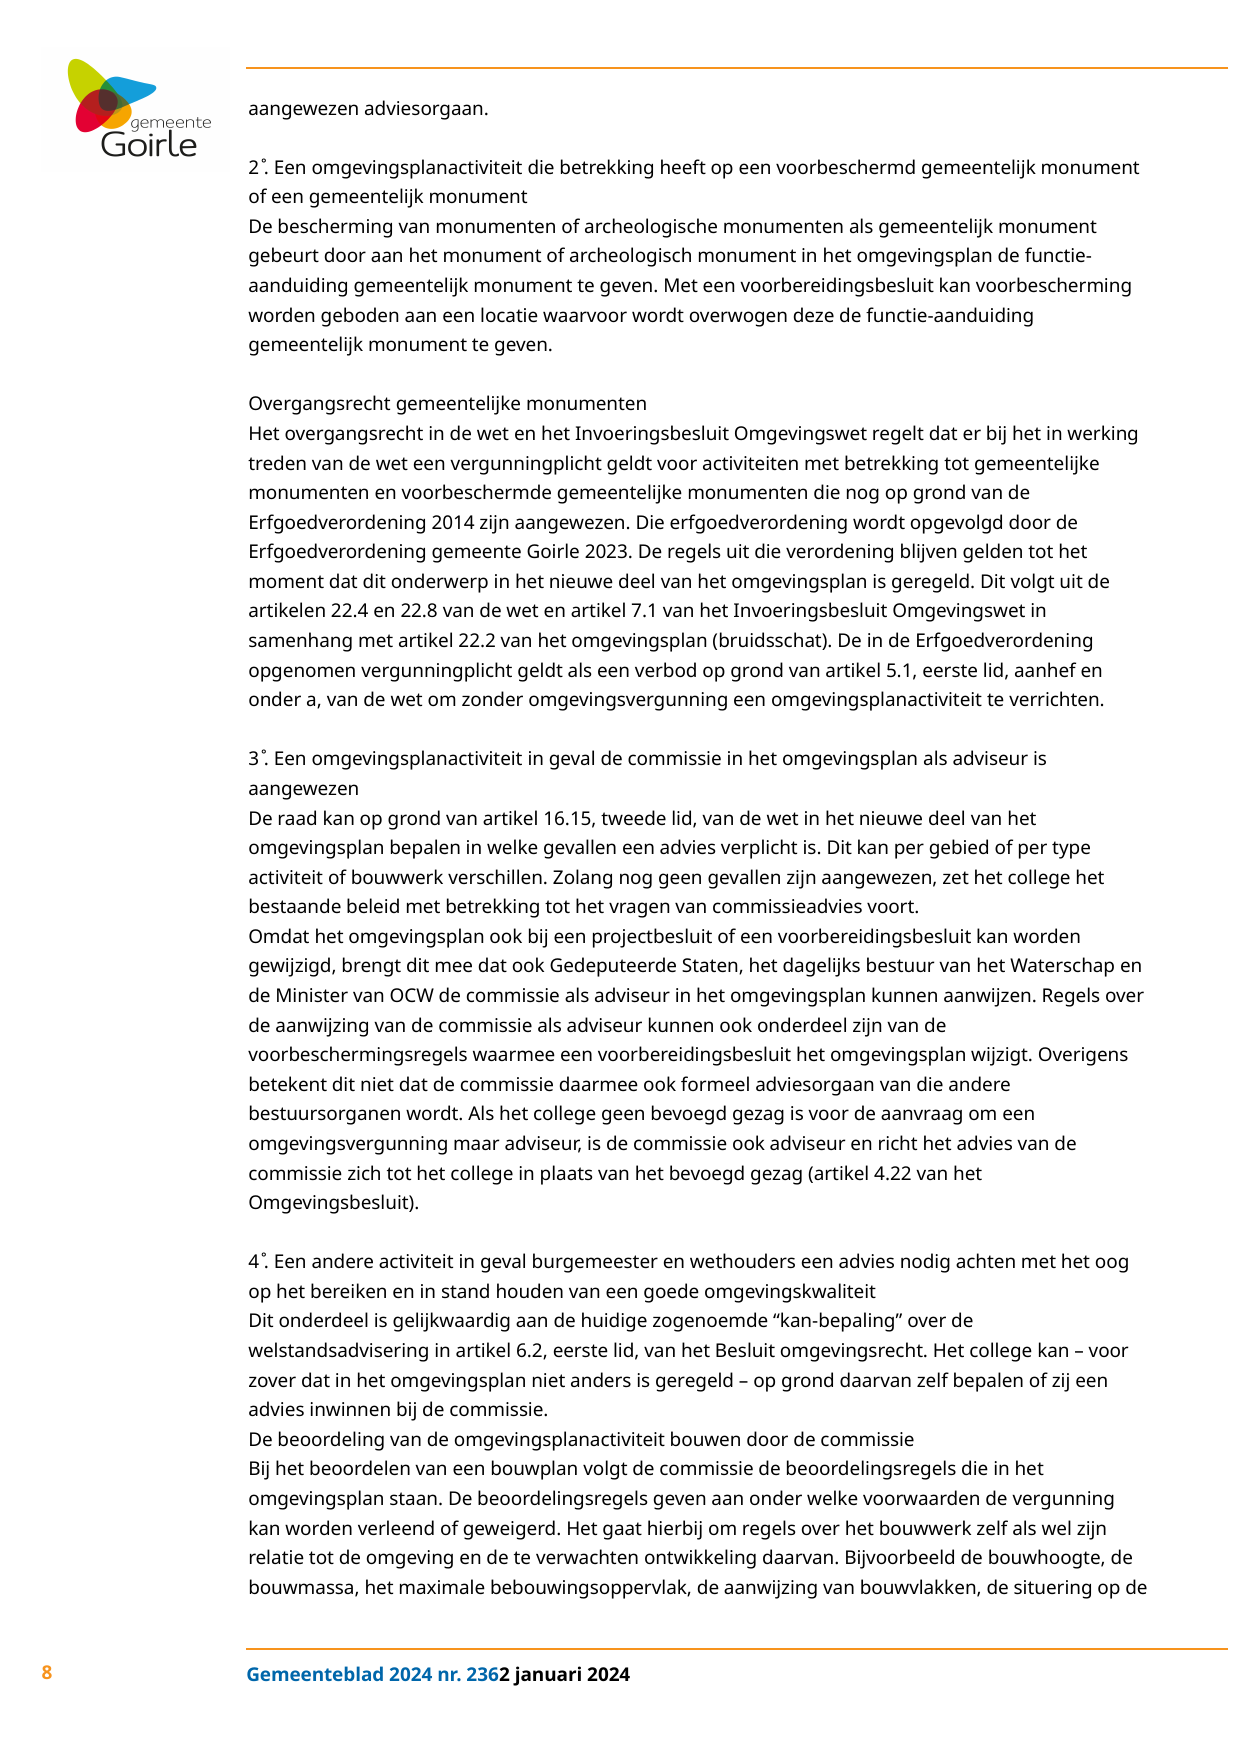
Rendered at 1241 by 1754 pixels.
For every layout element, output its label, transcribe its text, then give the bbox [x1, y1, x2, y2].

text 2 ̊. Een omgevingsplanactiviteit die betrekking heeft op een voorbeschermd gemeentelijk monument of een gemeentelijk monument [248, 154, 1152, 209]
text De beoordeling van de omgevingsplanactiviteit bouwen door de commissie [248, 1426, 1152, 1452]
text 3 ̊. Een omgevingsplanactiviteit in geval de commissie in het omgevingsplan als adviseur is aangewezen [248, 746, 1152, 801]
picture [41, 47, 231, 172]
text 4 ̊. Een andere activiteit in geval burgemeester en wethouders een advies nodig achten met het oog op het bereiken en in stand houden van een goede omgevingskwaliteit [248, 1248, 1152, 1304]
text Dit onderdeel is gelijkwaardig aan de huidige zogenoemde “kan-bepaling” over de welstandsadvisering in artikel 6.2, eerste lid, van het Besluit omgevingsrecht. Het college kan – voor zover dat in het omgevingsplan niet anders is geregeld – op grond daarvan zelf bepalen of zij een advies inwinnen bij de commissie. [248, 1308, 1152, 1422]
text Overgangsrecht gemeentelijke monumenten [248, 391, 1152, 416]
text De bescherming van monumenten of archeologische monumenten als gemeentelijk monument gebeurt door aan het monument of archeologisch monument in het omgevingsplan de functie-aanduiding gemeentelijk monument te geven. Met een voorbereidingsbesluit kan voorbescherming worden geboden aan een locatie waarvoor wordt overwogen deze de functie-aanduiding gemeentelijk monument te geven. [248, 213, 1152, 357]
text De raad kan op grond van artikel 16.15, tweede lid, van de wet in het nieuwe deel van het omgevingsplan bepalen in welke gevallen een advies verplicht is. Dit kan per gebied of per type activiteit of bouwwerk verschillen. Zolang nog geen gevallen zijn aangewezen, zet het college het bestaande beleid met betrekking tot het vragen van commissieadvies voort. [248, 805, 1152, 919]
text Bij het beoordelen van een bouwplan volgt de commissie de beoordelingsregels die in het omgevingsplan staan. De beoordelingsregels geven aan onder welke voorwaarden de vergunning kan worden verleend of geweigerd. Het gaat hierbij om regels over het bouwwerk zelf als wel zijn relatie tot de omgeving en de te verwachten ontwikkeling daarvan. Bijvoorbeeld de bouwhoogte, de bouwmassa, het maximale bebouwingsoppervlak, de aanwijzing van bouwvlakken, de situering op de [248, 1456, 1152, 1600]
text Het overgangsrecht in de wet en het Invoeringsbesluit Omgevingswet regelt dat er bij het in werking treden van de wet een vergunningplicht geldt voor activiteiten met betrekking tot gemeentelijke monumenten en voorbeschermde gemeentelijke monumenten die nog op grond van de Erfgoedverordening 2014 zijn aangewezen. Die erfgoedverordening wordt opgevolgd door de Erfgoedverordening gemeente Goirle 2023. De regels uit die verordening blijven gelden tot het moment dat dit onderwerp in het nieuwe deel van het omgevingsplan is geregeld. Dit volgt uit de artikelen 22.4 en 22.8 van de wet en artikel 7.1 van het Invoeringsbesluit Omgevingswet in samenhang met artikel 22.2 van het omgevingsplan (bruidsschat). De in de Erfgoedverordening opgenomen vergunningplicht geldt als een verbod op grond van artikel 5.1, eerste lid, aanhef en onder a, van de wet om zonder omgevingsvergunning een omgevingsplanactiviteit te verrichten. [248, 420, 1152, 712]
text aangewezen adviesorgaan. [248, 95, 1152, 121]
text Omdat het omgevingsplan ook bij een projectbesluit of een voorbereidingsbesluit kan worden gewijzigd, brengt dit mee dat ook Gedeputeerde Staten, het dagelijks bestuur van het Waterschap en de Minister van OCW de commissie als adviseur in het omgevingsplan kunnen aanwijzen. Regels over de aanwijzing van de commissie als adviseur kunnen ook onderdeel zijn van de voorbeschermingsregels waarmee een voorbereidingsbesluit het omgevingsplan wijzigt. Overigens betekent dit niet dat de commissie daarmee ook formeel adviesorgaan van die andere bestuursorganen wordt. Als het college geen bevoegd gezag is voor de aanvraag om een omgevingsvergunning maar adviseur, is de commissie ook adviseur en richt het advies van de commissie zich tot het college in plaats van het bevoegd gezag (artikel 4.22 van het Omgevingsbesluit). [248, 923, 1152, 1215]
